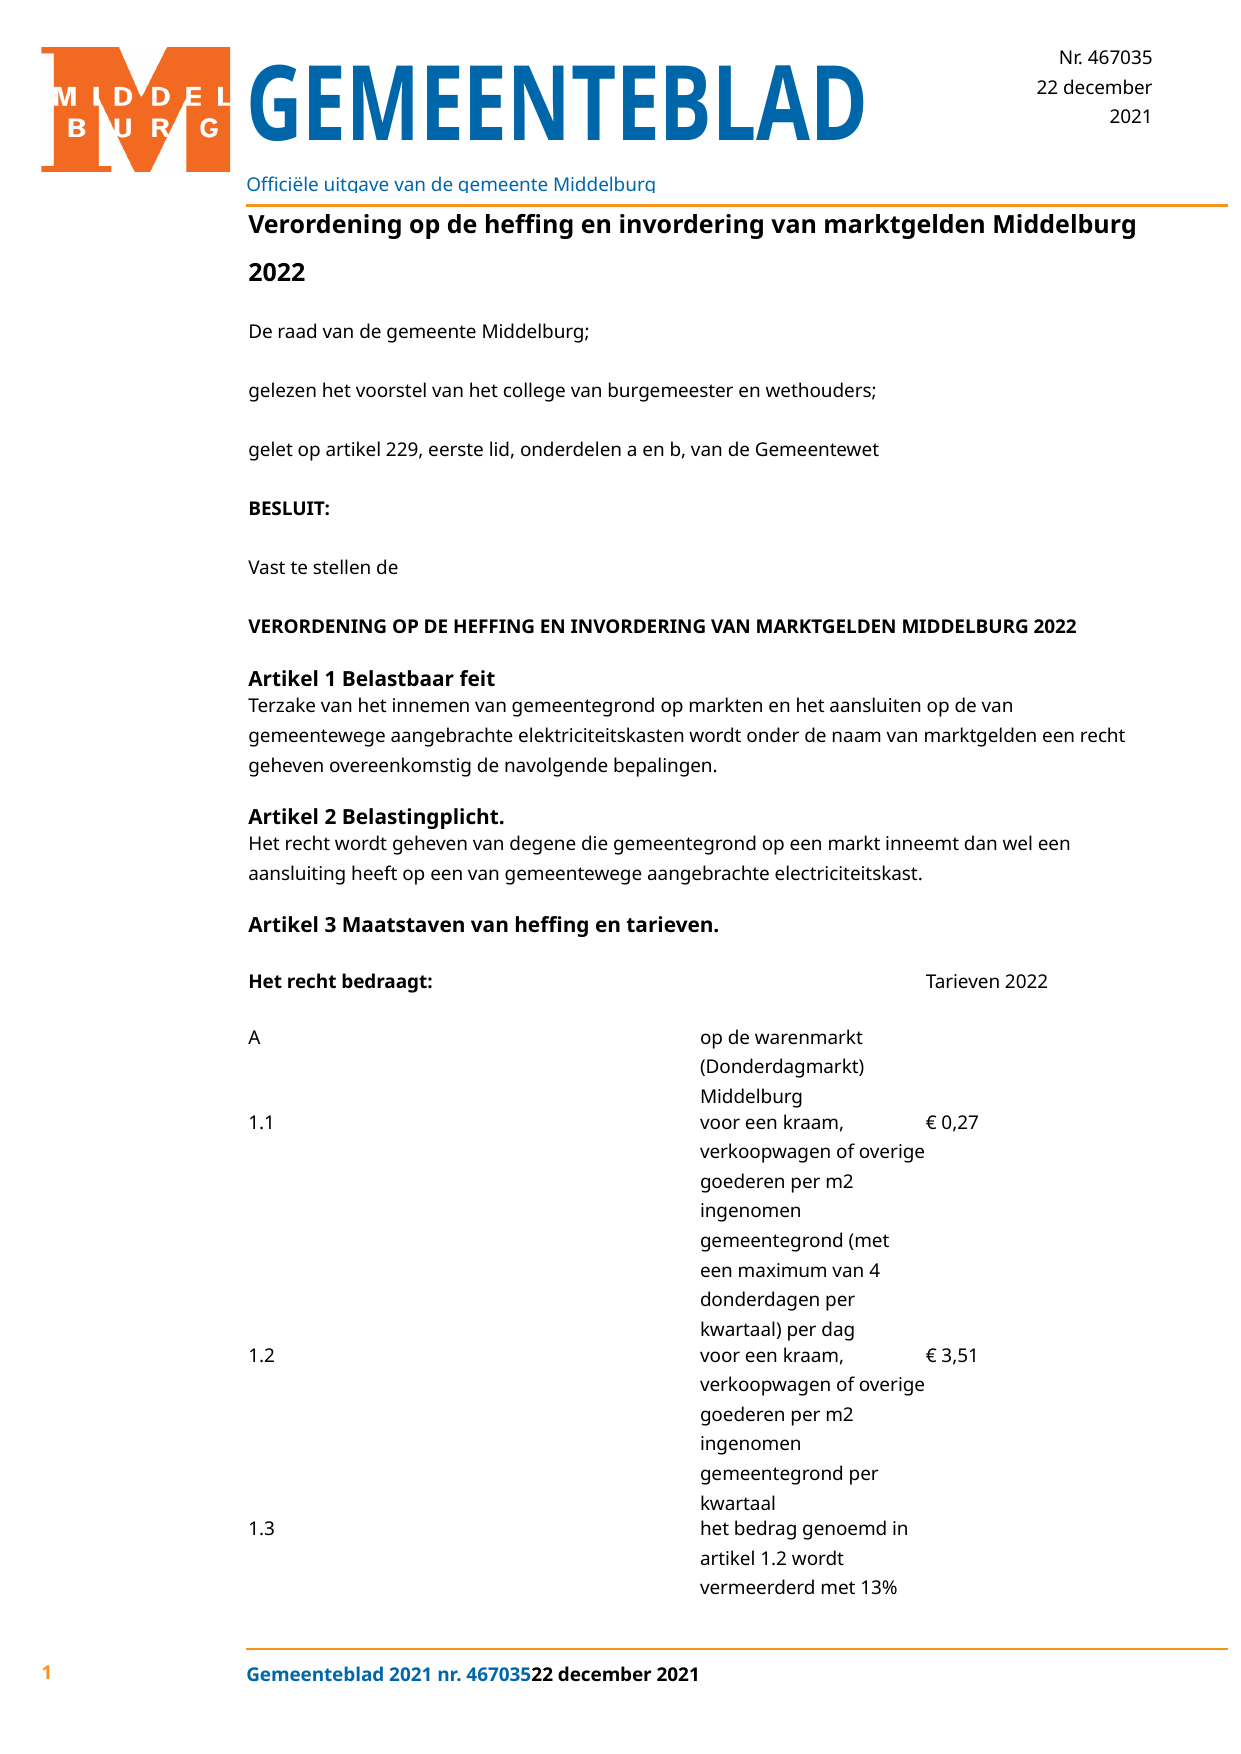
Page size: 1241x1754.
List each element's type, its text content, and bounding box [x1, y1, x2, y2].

picture [41, 47, 231, 172]
table_header Tarieven 2022 [926, 969, 1152, 1024]
table_cell op de warenmarkt (Donderdagmarkt) Middelburg [700, 1024, 926, 1109]
text gelet op artikel 229, eerste lid, onderdelen a en b, van de Gemeentewet [248, 436, 1152, 462]
table_cell A [248, 1024, 700, 1109]
text gelezen het voorstel van het college van burgemeester en wethouders; [248, 377, 1152, 403]
table_cell 1.3 [248, 1515, 700, 1600]
text De raad van de gemeente Middelburg; [248, 318, 1152, 344]
table_cell voor een kraam, verkoopwagen of overige goederen per m2 ingenomen gemeentegrond (met een maximum van 4 donderdagen per kwartaal) per dag [700, 1109, 926, 1342]
text Verordening op de heffing en invordering van marktgelden Middelburg 2022 [248, 207, 1152, 288]
table_cell voor een kraam, verkoopwagen of overige goederen per m2 ingenomen gemeentegrond per kwartaal [700, 1342, 926, 1515]
text Terzake van het innemen van gemeentegrond op markten en het aansluiten op de van gemeentewege aangebrachte elektriciteitskasten wordt onder de naam van marktgelden een recht geheven overeenkomstig de navolgende bepalingen. [248, 693, 1152, 777]
table_cell [926, 1515, 1152, 1600]
text Artikel 2 Belastingplicht. [248, 802, 1152, 831]
text BESLUIT: [248, 495, 1152, 521]
table_header Het recht bedraagt: [248, 969, 926, 1024]
text Vast te stellen de [248, 554, 1152, 580]
table_cell het bedrag genoemd in artikel 1.2 wordt vermeerderd met 13% [700, 1515, 926, 1600]
table_cell 1.2 [248, 1342, 700, 1515]
table_cell 1.1 [248, 1109, 700, 1342]
text Het recht wordt geheven van degene die gemeentegrond op een markt inneemt dan wel een aansluiting heeft op een van gemeentewege aangebrachte electriciteitskast. [248, 831, 1152, 886]
table_cell € 3,51 [926, 1342, 1152, 1515]
text Artikel 3 Maatstaven van heffing en tarieven. [248, 911, 1152, 939]
table_cell € 0,27 [926, 1109, 1152, 1342]
text VERORDENING OP DE HEFFING EN INVORDERING VAN MARKTGELDEN MIDDELBURG 2022 [248, 614, 1152, 639]
table_cell [926, 1024, 1152, 1109]
text Artikel 1 Belastbaar feit [248, 664, 1152, 693]
